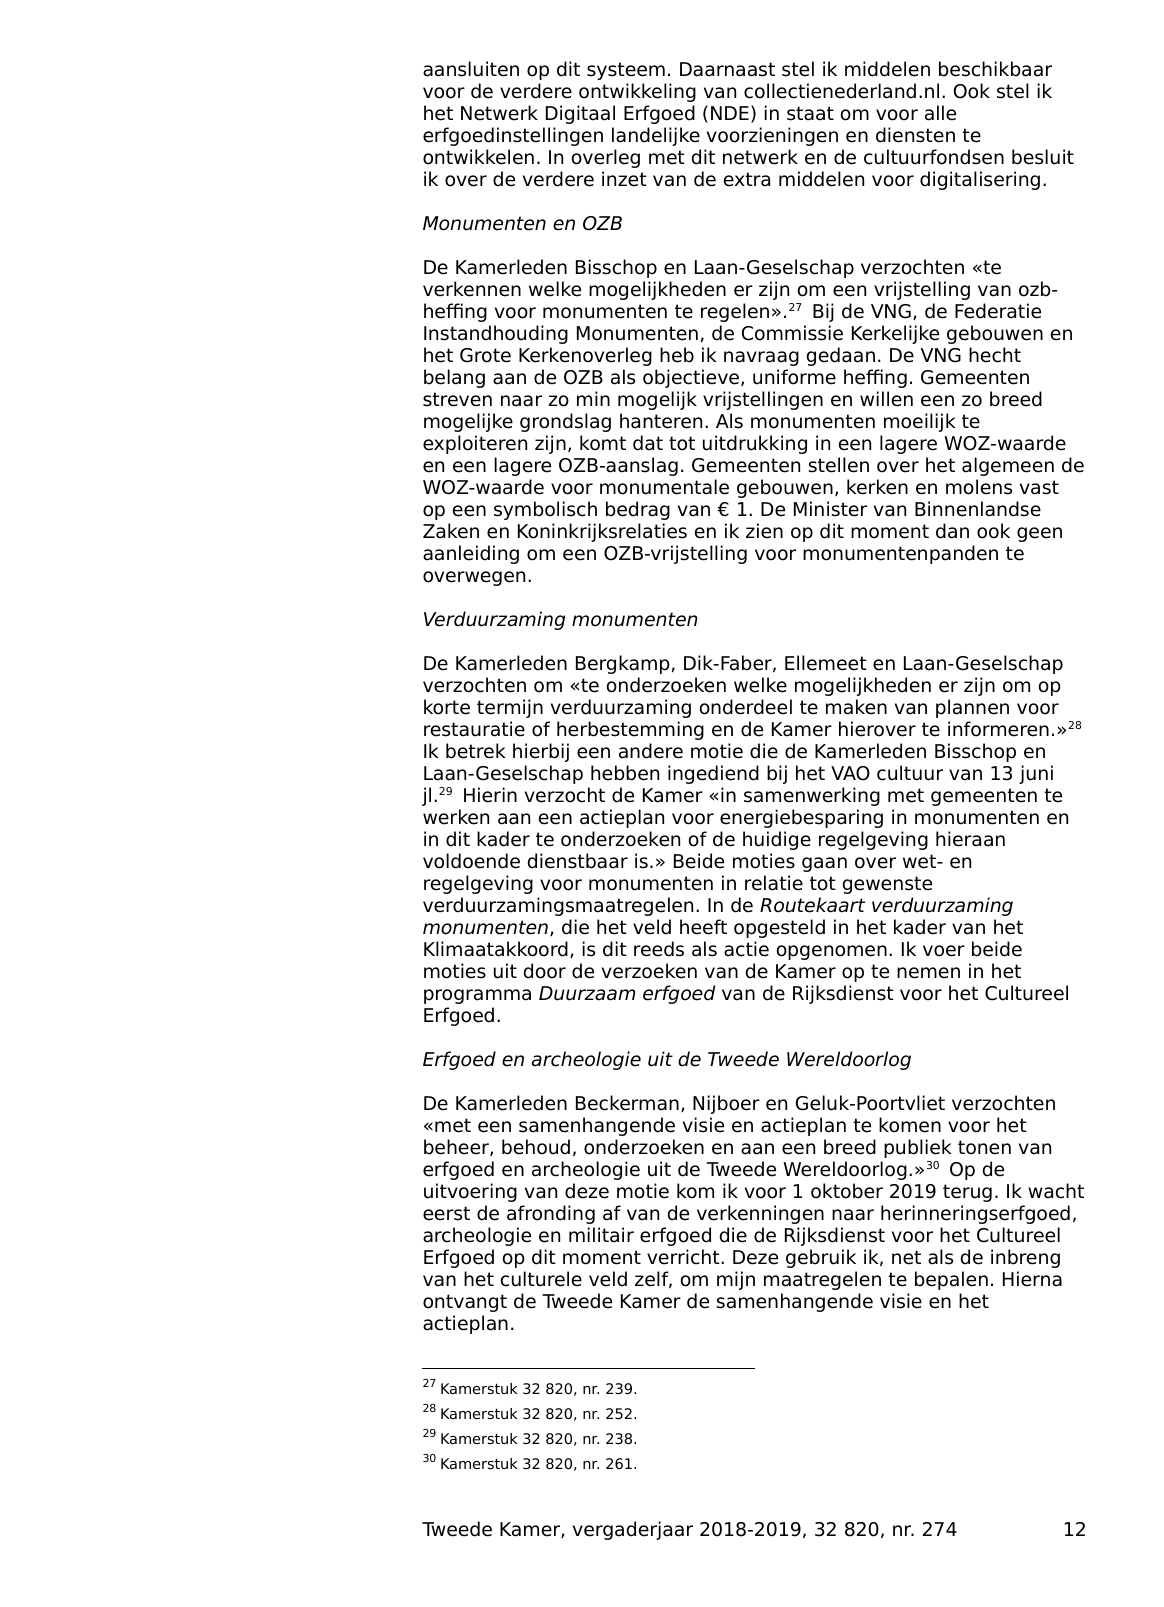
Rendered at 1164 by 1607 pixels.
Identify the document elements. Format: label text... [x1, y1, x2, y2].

subtitle Erfgoed en archeologie uit de Tweede Wereldoorlog [422, 1049, 1087, 1071]
text De Kamerleden Bergkamp, Dik-Faber, Ellemeet en Laan-Geselschap verzochten om «te onderzoeken welke mogelijkheden er zijn om op korte termijn verduurzaming onderdeel te maken van plannen voor restauratie of herbestemming en de Kamer hierover te informeren.» Ik betrek hierbij een andere motie die de Kamerleden Bisschop en Laan-Geselschap hebben ingediend bij het VAO cultuur van 13 juni jl. Hierin verzocht de Kamer «in samenwerking met gemeenten te werken aan een actieplan voor energiebesparing in monumenten en in dit kader te onderzoeken of de huidige regelgeving hieraan voldoende dienstbaar is.» Beide moties gaan over wet- en regelgeving voor monumenten in relatie tot gewenste verduurzamingsmaatregelen. In de Routekaart verduurzaming monumenten, die het veld heeft opgesteld in het kader van het Klimaatakkoord, is dit reeds als actie opgenomen. Ik voer beide moties uit door de verzoeken van de Kamer op te nemen in het programma Duurzaam erfgoed van de Rijksdienst voor het Cultureel Erfgoed. [422, 653, 1087, 1027]
subtitle Monumenten en OZB [422, 213, 1087, 235]
text Kamerstuk 32 820, nr. 252. [422, 1402, 1087, 1424]
text De Kamerleden Beckerman, Nijboer en Geluk-Poortvliet verzochten «met een samenhangende visie en actieplan te komen voor het beheer, behoud, onderzoeken en aan een breed publiek tonen van erfgoed en archeologie uit de Tweede Wereldoorlog.» Op de uitvoering van deze motie kom ik voor 1 oktober 2019 terug. Ik wacht eerst de afronding af van de verkenningen naar herinneringserfgoed, archeologie en militair erfgoed die de Rijksdienst voor het Cultureel Erfgoed op dit moment verricht. Deze gebruik ik, net als de inbreng van het culturele veld zelf, om mijn maatregelen te bepalen. Hierna ontvangt de Tweede Kamer de samenhangende visie en het actieplan. [422, 1093, 1087, 1335]
text Kamerstuk 32 820, nr. 261. [422, 1452, 1087, 1474]
text Kamerstuk 32 820, nr. 238. [422, 1427, 1087, 1449]
text aansluiten op dit systeem. Daarnaast stel ik middelen beschikbaar voor de verdere ontwikkeling van collectienederland.nl. Ook stel ik het Netwerk Digitaal Erfgoed (NDE) in staat om voor alle erfgoedinstellingen landelijke voorzieningen en diensten te ontwikkelen. In overleg met dit netwerk en de cultuurfondsen besluit ik over de verdere inzet van de extra middelen voor digitalisering. [422, 59, 1087, 191]
text Kamerstuk 32 820, nr. 239. [422, 1377, 1087, 1399]
text De Kamerleden Bisschop en Laan-Geselschap verzochten «te verkennen welke mogelijkheden er zijn om een vrijstelling van ozb-heffing voor monumenten te regelen». Bij de VNG, de Federatie Instandhouding Monumenten, de Commissie Kerkelijke gebouwen en het Grote Kerkenoverleg heb ik navraag gedaan. De VNG hecht belang aan de OZB als objectieve, uniforme heffing. Gemeenten streven naar zo min mogelijk vrijstellingen en willen een zo breed mogelijke grondslag hanteren. Als monumenten moeilijk te exploiteren zijn, komt dat tot uitdrukking in een lagere WOZ-waarde en een lagere OZB-aanslag. Gemeenten stellen over het algemeen de WOZ-waarde voor monumentale gebouwen, kerken en molens vast op een symbolisch bedrag van € 1. De Minister van Binnenlandse Zaken en Koninkrijksrelaties en ik zien op dit moment dan ook geen aanleiding om een OZB-vrijstelling voor monumentenpanden te overwegen. [422, 257, 1087, 587]
subtitle Verduurzaming monumenten [422, 609, 1087, 631]
